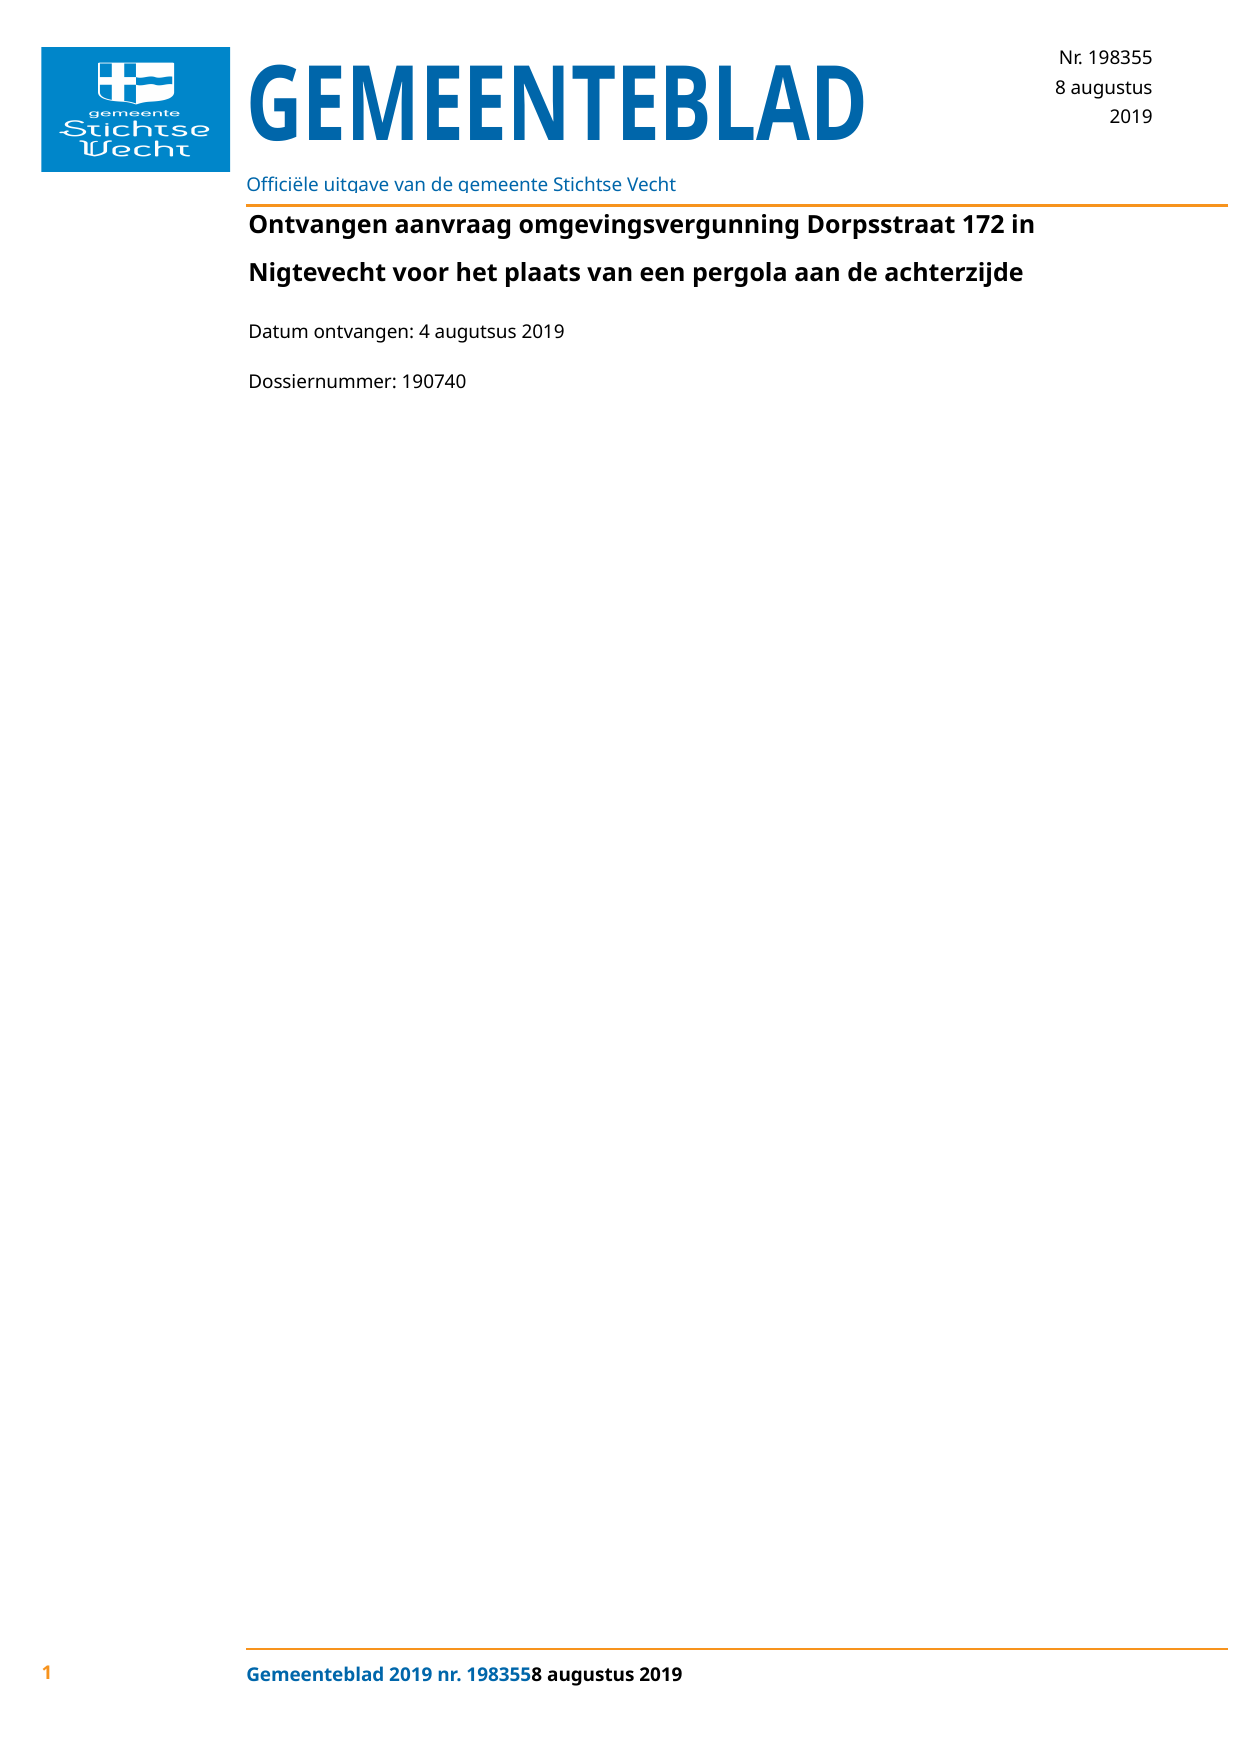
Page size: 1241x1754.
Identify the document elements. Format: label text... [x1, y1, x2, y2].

text Datum ontvangen: 4 augutsus 2019 [248, 318, 1152, 344]
picture [99, 63, 135, 101]
picture [137, 63, 174, 103]
text Ontvangen aanvraag omgevingsvergunning Dorpsstraat 172 in Nigtevecht voor het plaats van een pergola aan de achterzijde [248, 207, 1152, 288]
text Dossiernummer: 190740 [248, 368, 1152, 394]
